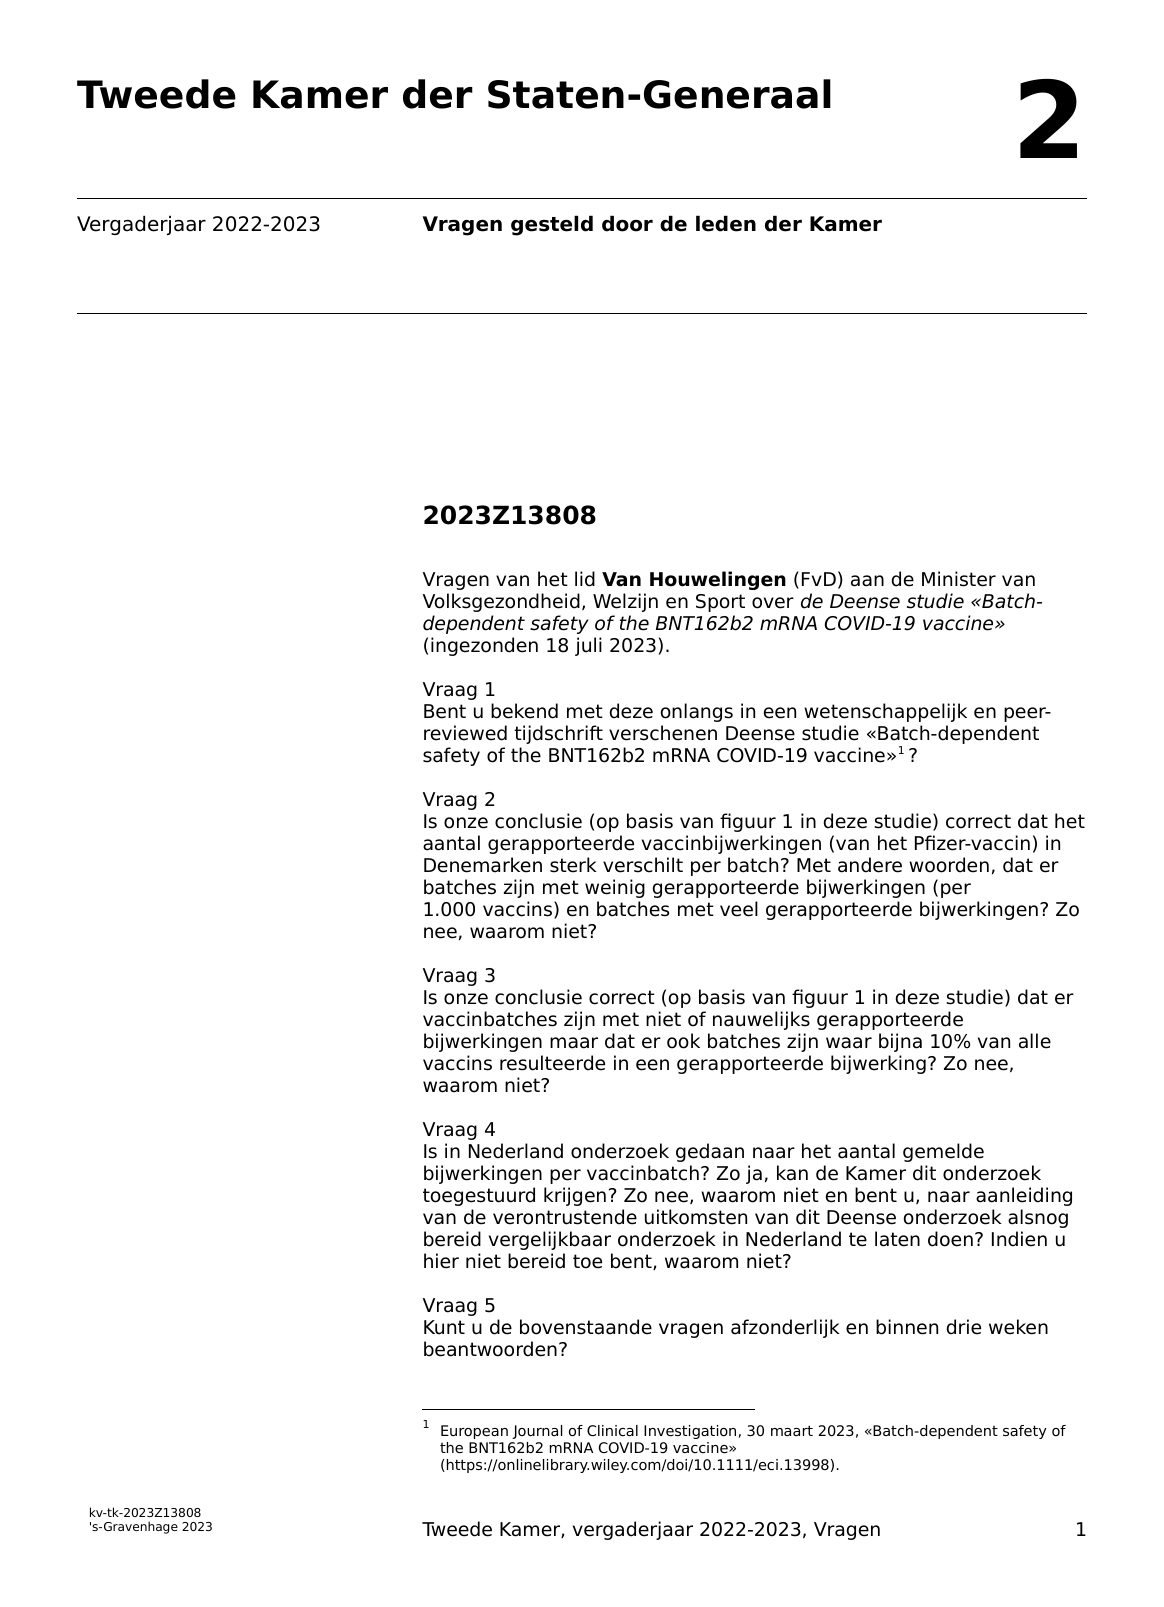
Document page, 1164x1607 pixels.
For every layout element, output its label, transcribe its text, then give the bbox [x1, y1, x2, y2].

text Kunt u de bovenstaande vragen afzonderlijk en binnen drie weken beantwoorden? [422, 1317, 1087, 1361]
text Vraag 4 [422, 1119, 1087, 1141]
text European Journal of Clinical Investigation, 30 maart 2023, «Batch-dependent safety of the BNT162b2 mRNA COVID-19 vaccine» (https://onlinelibrary.wiley.com/doi/10.1111/eci.13998). [422, 1418, 1087, 1474]
table_header Tweede Kamer der Staten-Generaal [77, 59, 886, 198]
text 2023Z13808 [422, 501, 1087, 531]
table_cell Vergaderjaar 2022-2023 [77, 199, 422, 313]
text Vraag 1 [422, 679, 1087, 701]
text Vragen van het lid Van Houwelingen (FvD) aan de Minister van Volksgezondheid, Welzijn en Sport over de Deense studie «Batch-dependent safety of the BNT162b2 mRNA COVID-19 vaccine» (ingezonden 18 juli 2023). [422, 569, 1087, 657]
text Vraag 3 [422, 965, 1087, 987]
text Is in Nederland onderzoek gedaan naar het aantal gemelde bijwerkingen per vaccinbatch? Zo ja, kan de Kamer dit onderzoek toegestuurd krijgen? Zo nee, waarom niet en bent u, naar aanleiding van de verontrustende uitkomsten van dit Deense onderzoek alsnog bereid vergelijkbaar onderzoek in Nederland te laten doen? Indien u hier niet bereid toe bent, waarom niet? [422, 1141, 1087, 1273]
table_cell Vragen gesteld door de leden der Kamer [422, 199, 1087, 313]
table_header 2 [886, 59, 1087, 198]
text 's-Gravenhage 2023 [88, 1520, 323, 1534]
text Is onze conclusie (op basis van figuur 1 in deze studie) correct dat het aantal gerapporteerde vaccinbijwerkingen (van het Pfizer-vaccin) in Denemarken sterk verschilt per batch? Met andere woorden, dat er batches zijn met weinig gerapporteerde bijwerkingen (per 1.000 vaccins) en batches met veel gerapporteerde bijwerkingen? Zo nee, waarom niet? [422, 811, 1087, 943]
text Bent u bekend met deze onlangs in een wetenschappelijk en peer-reviewed tijdschrift verschenen Deense studie «Batch-dependent safety of the BNT162b2 mRNA COVID-19 vaccine»? [422, 701, 1087, 767]
text Vraag 5 [422, 1295, 1087, 1317]
text kv-tk-2023Z13808 [88, 1506, 323, 1520]
text Vraag 2 [422, 789, 1087, 811]
text Is onze conclusie correct (op basis van figuur 1 in deze studie) dat er vaccinbatches zijn met niet of nauwelijks gerapporteerde bijwerkingen maar dat er ook batches zijn waar bijna 10% van alle vaccins resulteerde in een gerapporteerde bijwerking? Zo nee, waarom niet? [422, 987, 1087, 1097]
